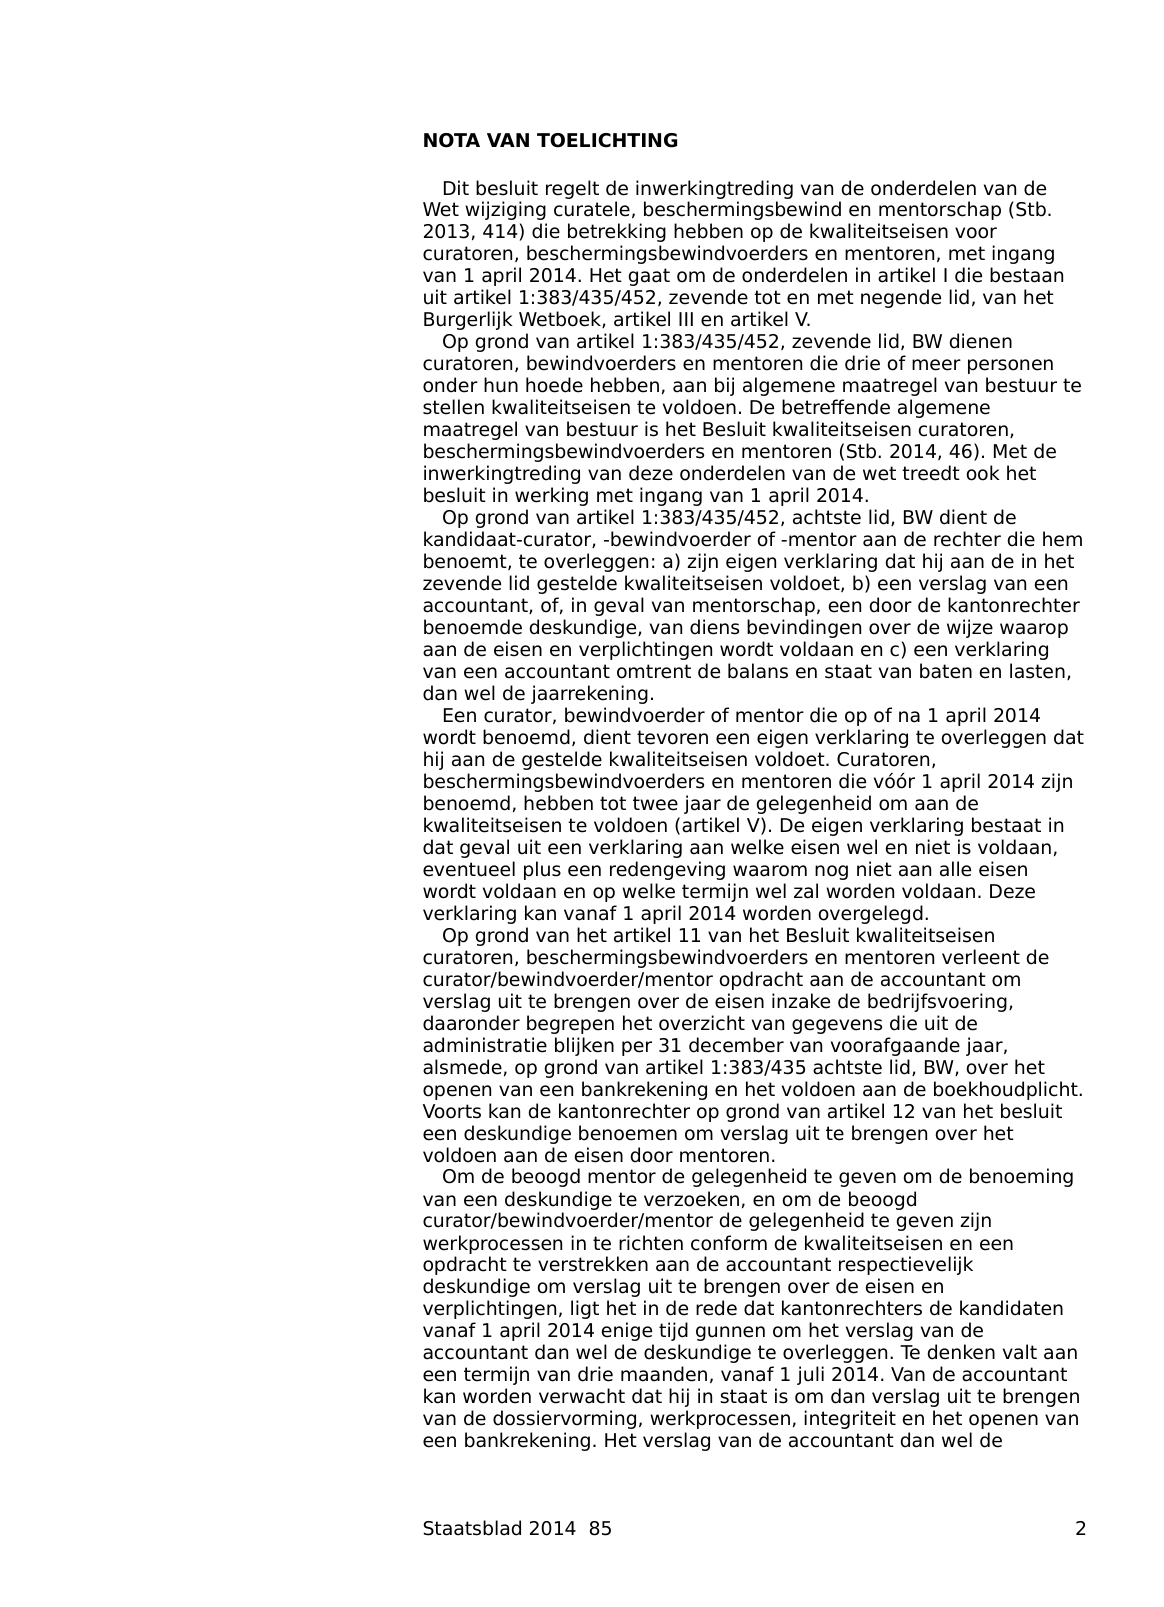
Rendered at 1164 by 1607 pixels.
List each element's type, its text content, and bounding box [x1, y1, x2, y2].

text Op grond van artikel 1:383/435/452, zevende lid, BW dienen curatoren, bewindvoerders en mentoren die drie of meer personen onder hun hoede hebben, aan bij algemene maatregel van bestuur te stellen kwaliteitseisen te voldoen. De betreffende algemene maatregel van bestuur is het Besluit kwaliteitseisen curatoren, beschermingsbewindvoerders en mentoren (Stb. 2014, 46). Met de inwerkingtreding van deze onderdelen van de wet treedt ook het besluit in werking met ingang van 1 april 2014. [422, 331, 1087, 507]
text Op grond van het artikel 11 van het Besluit kwaliteitseisen curatoren, beschermingsbewindvoerders en mentoren verleent de curator/bewindvoerder/mentor opdracht aan de accountant om verslag uit te brengen over de eisen inzake de bedrijfsvoering, daaronder begrepen het overzicht van gegevens die uit de administratie blijken per 31 december van voorafgaande jaar, alsmede, op grond van artikel 1:383/435 achtste lid, BW, over het openen van een bankrekening en het voldoen aan de boekhoudplicht. Voorts kan de kantonrechter op grond van artikel 12 van het besluit een deskundige benoemen om verslag uit te brengen over het voldoen aan de eisen door mentoren. [422, 925, 1087, 1166]
text Om de beoogd mentor de gelegenheid te geven om de benoeming van een deskundige te verzoeken, en om de beoogd curator/bewindvoerder/mentor de gelegenheid te geven zijn werkprocessen in te richten conform de kwaliteitseisen en een opdracht te verstrekken aan de accountant respectievelijk deskundige om verslag uit te brengen over de eisen en verplichtingen, ligt het in de rede dat kantonrechters de kandidaten vanaf 1 april 2014 enige tijd gunnen om het verslag van de accountant dan wel de deskundige te overleggen. Te denken valt aan een termijn van drie maanden, vanaf 1 juli 2014. Van de accountant kan worden verwacht dat hij in staat is om dan verslag uit te brengen van de dossiervorming, werkprocessen, integriteit en het openen van een bankrekening. Het verslag van de accountant dan wel de [422, 1166, 1087, 1452]
text Op grond van artikel 1:383/435/452, achtste lid, BW dient de kandidaat-curator, -bewindvoerder of -mentor aan de rechter die hem benoemt, te overleggen: a) zijn eigen verklaring dat hij aan de in het zevende lid gestelde kwaliteitseisen voldoet, b) een verslag van een accountant, of, in geval van mentorschap, een door de kantonrechter benoemde deskundige, van diens bevindingen over de wijze waarop aan de eisen en verplichtingen wordt voldaan en c) een verklaring van een accountant omtrent de balans en staat van baten en lasten, dan wel de jaarrekening. [422, 507, 1087, 705]
text Een curator, bewindvoerder of mentor die op of na 1 april 2014 wordt benoemd, dient tevoren een eigen verklaring te overleggen dat hij aan de gestelde kwaliteitseisen voldoet. Curatoren, beschermingsbewindvoerders en mentoren die vóór 1 april 2014 zijn benoemd, hebben tot twee jaar de gelegenheid om aan de kwaliteitseisen te voldoen (artikel V). De eigen verklaring bestaat in dat geval uit een verklaring aan welke eisen wel en niet is voldaan, eventueel plus een redengeving waarom nog niet aan alle eisen wordt voldaan en op welke termijn wel zal worden voldaan. Deze verklaring kan vanaf 1 april 2014 worden overgelegd. [422, 705, 1087, 925]
subtitle NOTA VAN TOELICHTING [422, 130, 1087, 152]
text Dit besluit regelt de inwerkingtreding van de onderdelen van de Wet wijziging curatele, beschermingsbewind en mentorschap (Stb. 2013, 414) die betrekking hebben op de kwaliteitseisen voor curatoren, beschermingsbewindvoerders en mentoren, met ingang van 1 april 2014. Het gaat om de onderdelen in artikel I die bestaan uit artikel 1:383/435/452, zevende tot en met negende lid, van het Burgerlijk Wetboek, artikel III en artikel V. [422, 177, 1087, 331]
